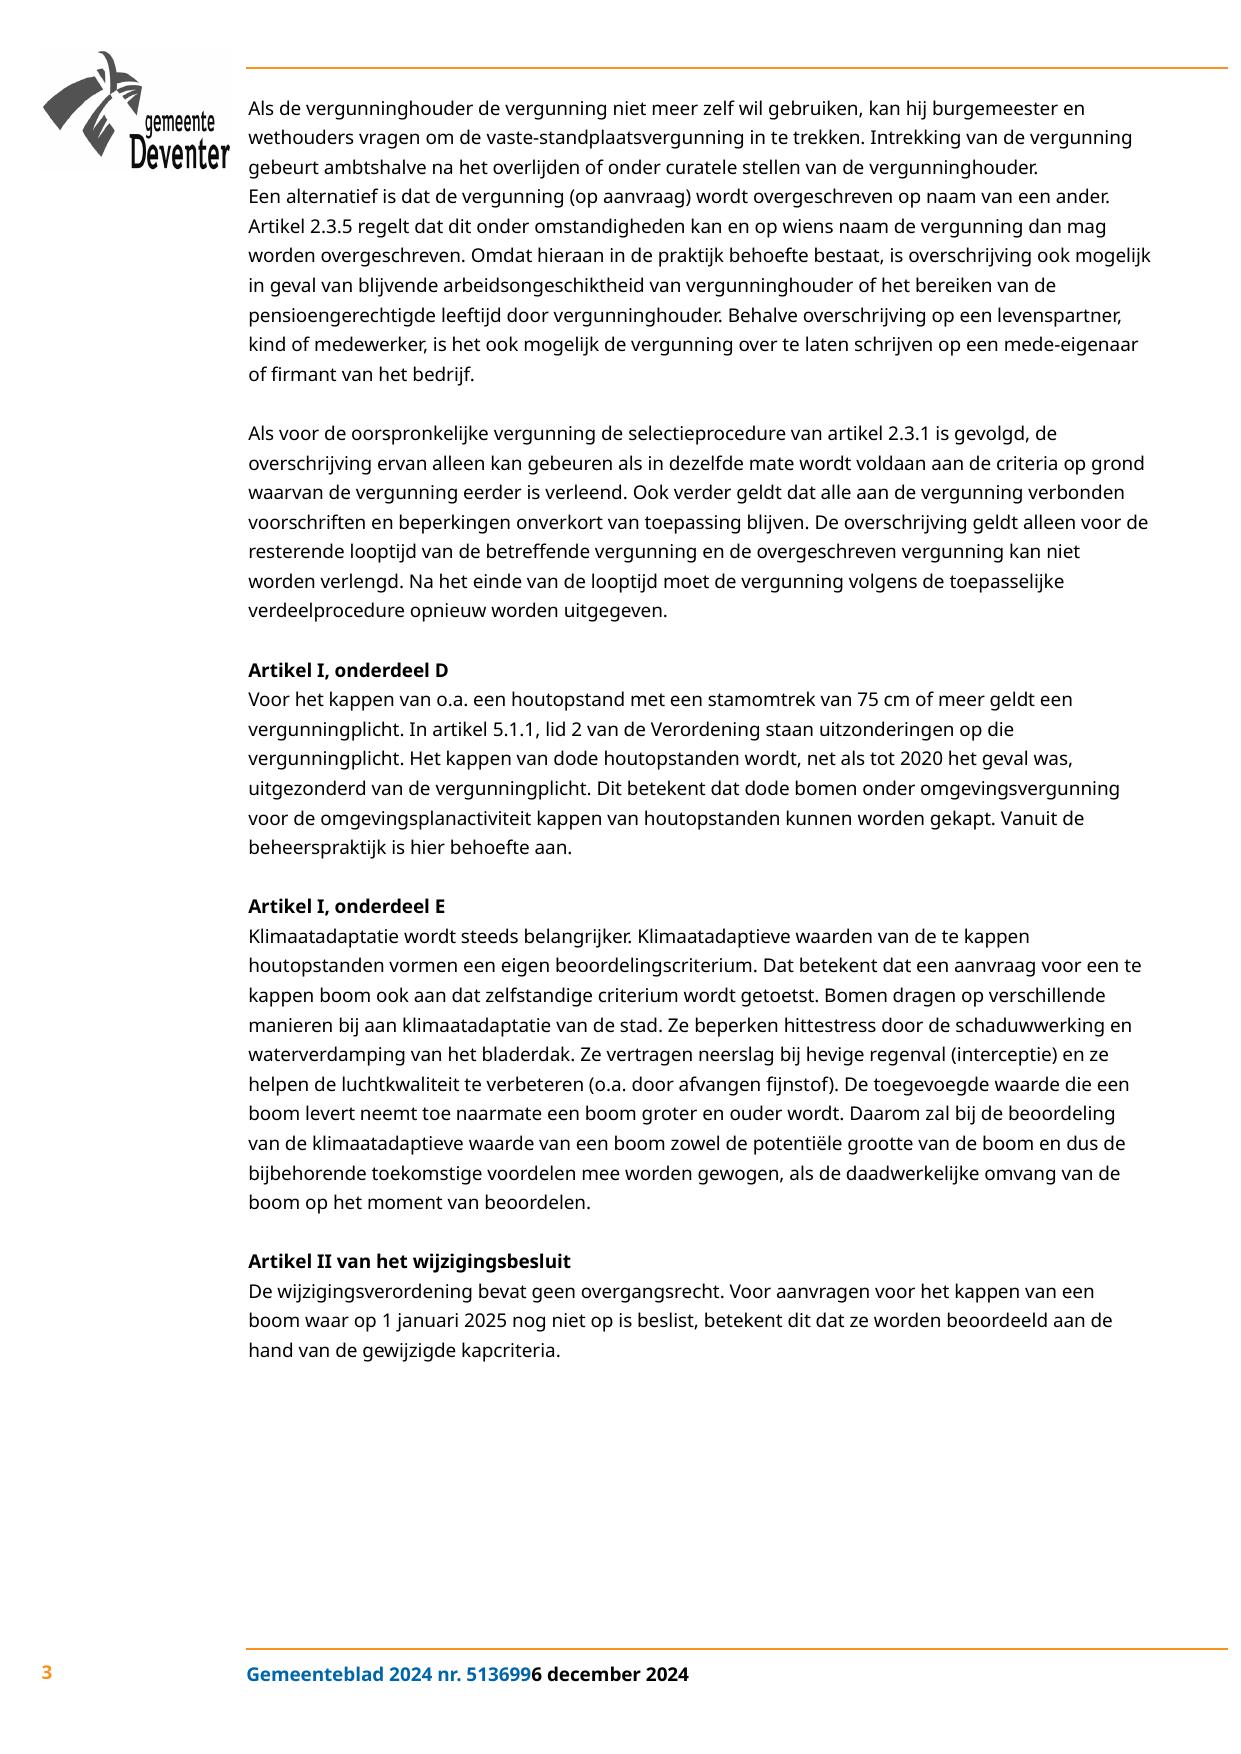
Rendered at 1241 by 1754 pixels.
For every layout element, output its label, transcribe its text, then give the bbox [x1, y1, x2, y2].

text Klimaatadaptatie wordt steeds belangrijker. Klimaatadaptieve waarden van de te kappen houtopstanden vormen een eigen beoordelingscriterium. Dat betekent dat een aanvraag voor een te kappen boom ook aan dat zelfstandige criterium wordt getoetst. Bomen dragen op verschillende manieren bij aan klimaatadaptatie van de stad. Ze beperken hittestress door de schaduwwerking en waterverdamping van het bladerdak. Ze vertragen neerslag bij hevige regenval (interceptie) en ze helpen de luchtkwaliteit te verbeteren (o.a. door afvangen fijnstof). De toegevoegde waarde die een boom levert neemt toe naarmate een boom groter en ouder wordt. Daarom zal bij de beoordeling van de klimaatadaptieve waarde van een boom zowel de potentiële grootte van de boom en dus de bijbehorende toekomstige voordelen mee worden gewogen, als de daadwerkelijke omvang van de boom op het moment van beoordelen. [248, 923, 1152, 1215]
text Als voor de oorspronkelijke vergunning de selectieprocedure van artikel 2.3.1 is gevolgd, de overschrijving ervan alleen kan gebeuren als in dezelfde mate wordt voldaan aan de criteria op grond waarvan de vergunning eerder is verleend. Ook verder geldt dat alle aan de vergunning verbonden voorschriften en beperkingen onverkort van toepassing blijven. De overschrijving geldt alleen voor de resterende looptijd van de betreffende vergunning en de overgeschreven vergunning kan niet worden verlengd. Na het einde van de looptijd moet de vergunning volgens de toepasselijke verdeelprocedure opnieuw worden uitgegeven. [248, 420, 1152, 623]
text Een alternatief is dat de vergunning (op aanvraag) wordt overgeschreven op naam van een ander. Artikel 2.3.5 regelt dat dit onder omstandigheden kan en op wiens naam de vergunning dan mag worden overgeschreven. Omdat hieraan in de praktijk behoefte bestaat, is overschrijving ook mogelijk in geval van blijvende arbeidsongeschiktheid van vergunninghouder of het bereiken van de pensioengerechtigde leeftijd door vergunninghouder. Behalve overschrijving op een levenspartner, kind of medewerker, is het ook mogelijk de vergunning over te laten schrijven op een mede-eigenaar of firmant van het bedrijf. [248, 183, 1152, 387]
text Voor het kappen van o.a. een houtopstand met een stamomtrek van 75 cm of meer geldt een vergunningplicht. In artikel 5.1.1, lid 2 van de Verordening staan uitzonderingen op die vergunningplicht. Het kappen van dode houtopstanden wordt, net als tot 2020 het geval was, uitgezonderd van de vergunningplicht. Dit betekent dat dode bomen onder omgevingsvergunning voor de omgevingsplanactiviteit kappen van houtopstanden kunnen worden gekapt. Vanuit de beheerspraktijk is hier behoefte aan. [248, 686, 1152, 860]
text Artikel II van het wijzigingsbesluit [248, 1248, 1152, 1274]
text De wijzigingsverordening bevat geen overgangsrecht. Voor aanvragen voor het kappen van een boom waar op 1 januari 2025 nog niet op is beslist, betekent dit dat ze worden beoordeeld aan de hand van de gewijzigde kapcriteria. [248, 1278, 1152, 1363]
text Artikel I, onderdeel E [248, 893, 1152, 919]
picture [41, 47, 231, 172]
text Artikel I, onderdeel D [248, 657, 1152, 683]
text Als de vergunninghouder de vergunning niet meer zelf wil gebruiken, kan hij burgemeester en wethouders vragen om de vaste-standplaatsvergunning in te trekken. Intrekking van de vergunning gebeurt ambtshalve na het overlijden of onder curatele stellen van de vergunninghouder. [248, 95, 1152, 180]
